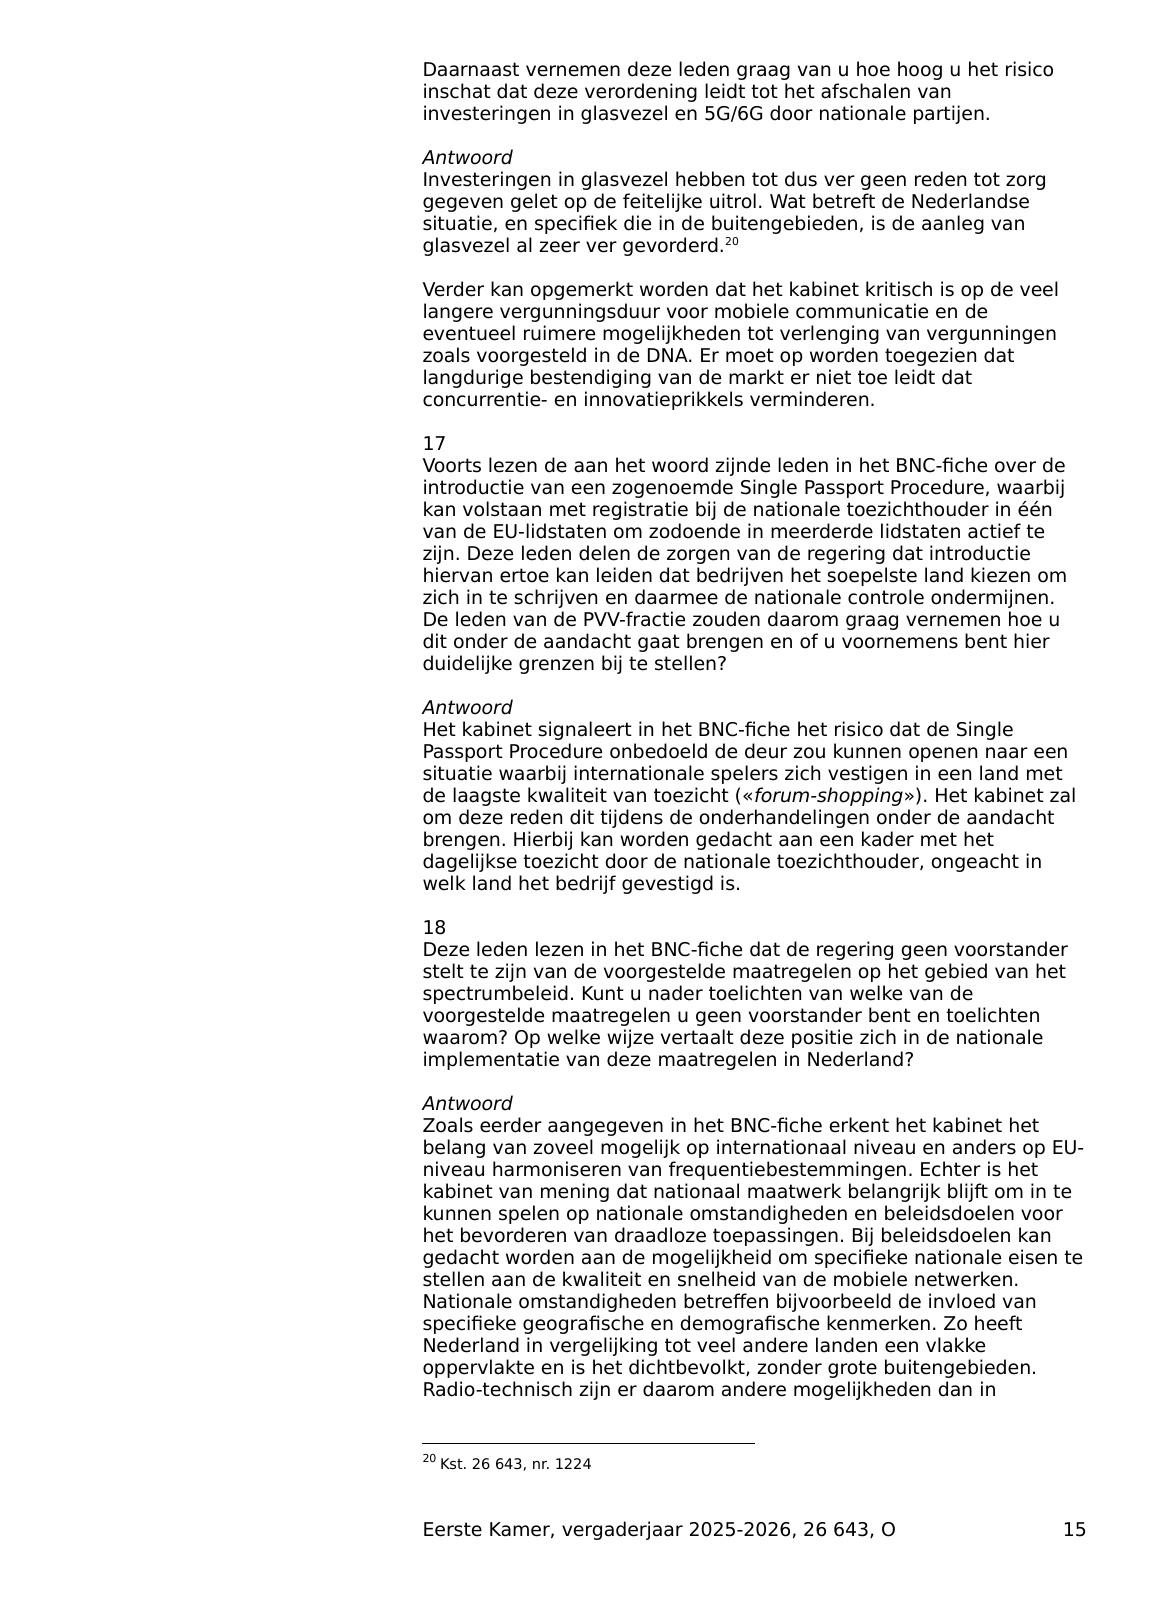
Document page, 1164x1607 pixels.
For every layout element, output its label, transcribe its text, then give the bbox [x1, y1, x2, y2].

text Deze leden lezen in het BNC-fiche dat de regering geen voorstander stelt te zijn van de voorgestelde maatregelen op het gebied van het spectrumbeleid. Kunt u nader toelichten van welke van de voorgestelde maatregelen u geen voorstander bent en toelichten waarom? Op welke wijze vertaalt deze positie zich in de nationale implementatie van deze maatregelen in Nederland? [422, 939, 1087, 1071]
text Investeringen in glasvezel hebben tot dus ver geen reden tot zorg gegeven gelet op de feitelijke uitrol. Wat betreft de Nederlandse situatie, en specifiek die in de buitengebieden, is de aanleg van glasvezel al zeer ver gevorderd. [422, 169, 1087, 257]
text Antwoord [422, 697, 1087, 719]
text Antwoord [422, 1093, 1087, 1115]
text 17 [422, 433, 1087, 455]
text Antwoord [422, 147, 1087, 169]
text Daarnaast vernemen deze leden graag van u hoe hoog u het risico inschat dat deze verordening leidt tot het afschalen van investeringen in glasvezel en 5G/6G door nationale partijen. [422, 59, 1087, 125]
text 18 [422, 917, 1087, 939]
text Voorts lezen de aan het woord zijnde leden in het BNC-fiche over de introductie van een zogenoemde Single Passport Procedure, waarbij kan volstaan met registratie bij de nationale toezichthouder in één van de EU-lidstaten om zodoende in meerderde lidstaten actief te zijn. Deze leden delen de zorgen van de regering dat introductie hiervan ertoe kan leiden dat bedrijven het soepelste land kiezen om zich in te schrijven en daarmee de nationale controle ondermijnen. De leden van de PVV-fractie zouden daarom graag vernemen hoe u dit onder de aandacht gaat brengen en of u voornemens bent hier duidelijke grenzen bij te stellen? [422, 455, 1087, 675]
text Verder kan opgemerkt worden dat het kabinet kritisch is op de veel langere vergunningsduur voor mobiele communicatie en de eventueel ruimere mogelijkheden tot verlenging van vergunningen zoals voorgesteld in de DNA. Er moet op worden toegezien dat langdurige bestendiging van de markt er niet toe leidt dat concurrentie- en innovatieprikkels verminderen. [422, 279, 1087, 411]
text Het kabinet signaleert in het BNC-fiche het risico dat de Single Passport Procedure onbedoeld de deur zou kunnen openen naar een situatie waarbij internationale spelers zich vestigen in een land met de laagste kwaliteit van toezicht («forum-shopping»). Het kabinet zal om deze reden dit tijdens de onderhandelingen onder de aandacht brengen. Hierbij kan worden gedacht aan een kader met het dagelijkse toezicht door de nationale toezichthouder, ongeacht in welk land het bedrijf gevestigd is. [422, 719, 1087, 895]
text Zoals eerder aangegeven in het BNC-fiche erkent het kabinet het belang van zoveel mogelijk op internationaal niveau en anders op EU-niveau harmoniseren van frequentiebestemmingen. Echter is het kabinet van mening dat nationaal maatwerk belangrijk blijft om in te kunnen spelen op nationale omstandigheden en beleidsdoelen voor het bevorderen van draadloze toepassingen. Bij beleidsdoelen kan gedacht worden aan de mogelijkheid om specifieke nationale eisen te stellen aan de kwaliteit en snelheid van de mobiele netwerken. Nationale omstandigheden betreffen bijvoorbeeld de invloed van specifieke geografische en demografische kenmerken. Zo heeft Nederland in vergelijking tot veel andere landen een vlakke oppervlakte en is het dichtbevolkt, zonder grote buitengebieden. Radio-technisch zijn er daarom andere mogelijkheden dan in [422, 1115, 1087, 1401]
text Kst. 26 643, nr. 1224 [422, 1452, 1087, 1474]
